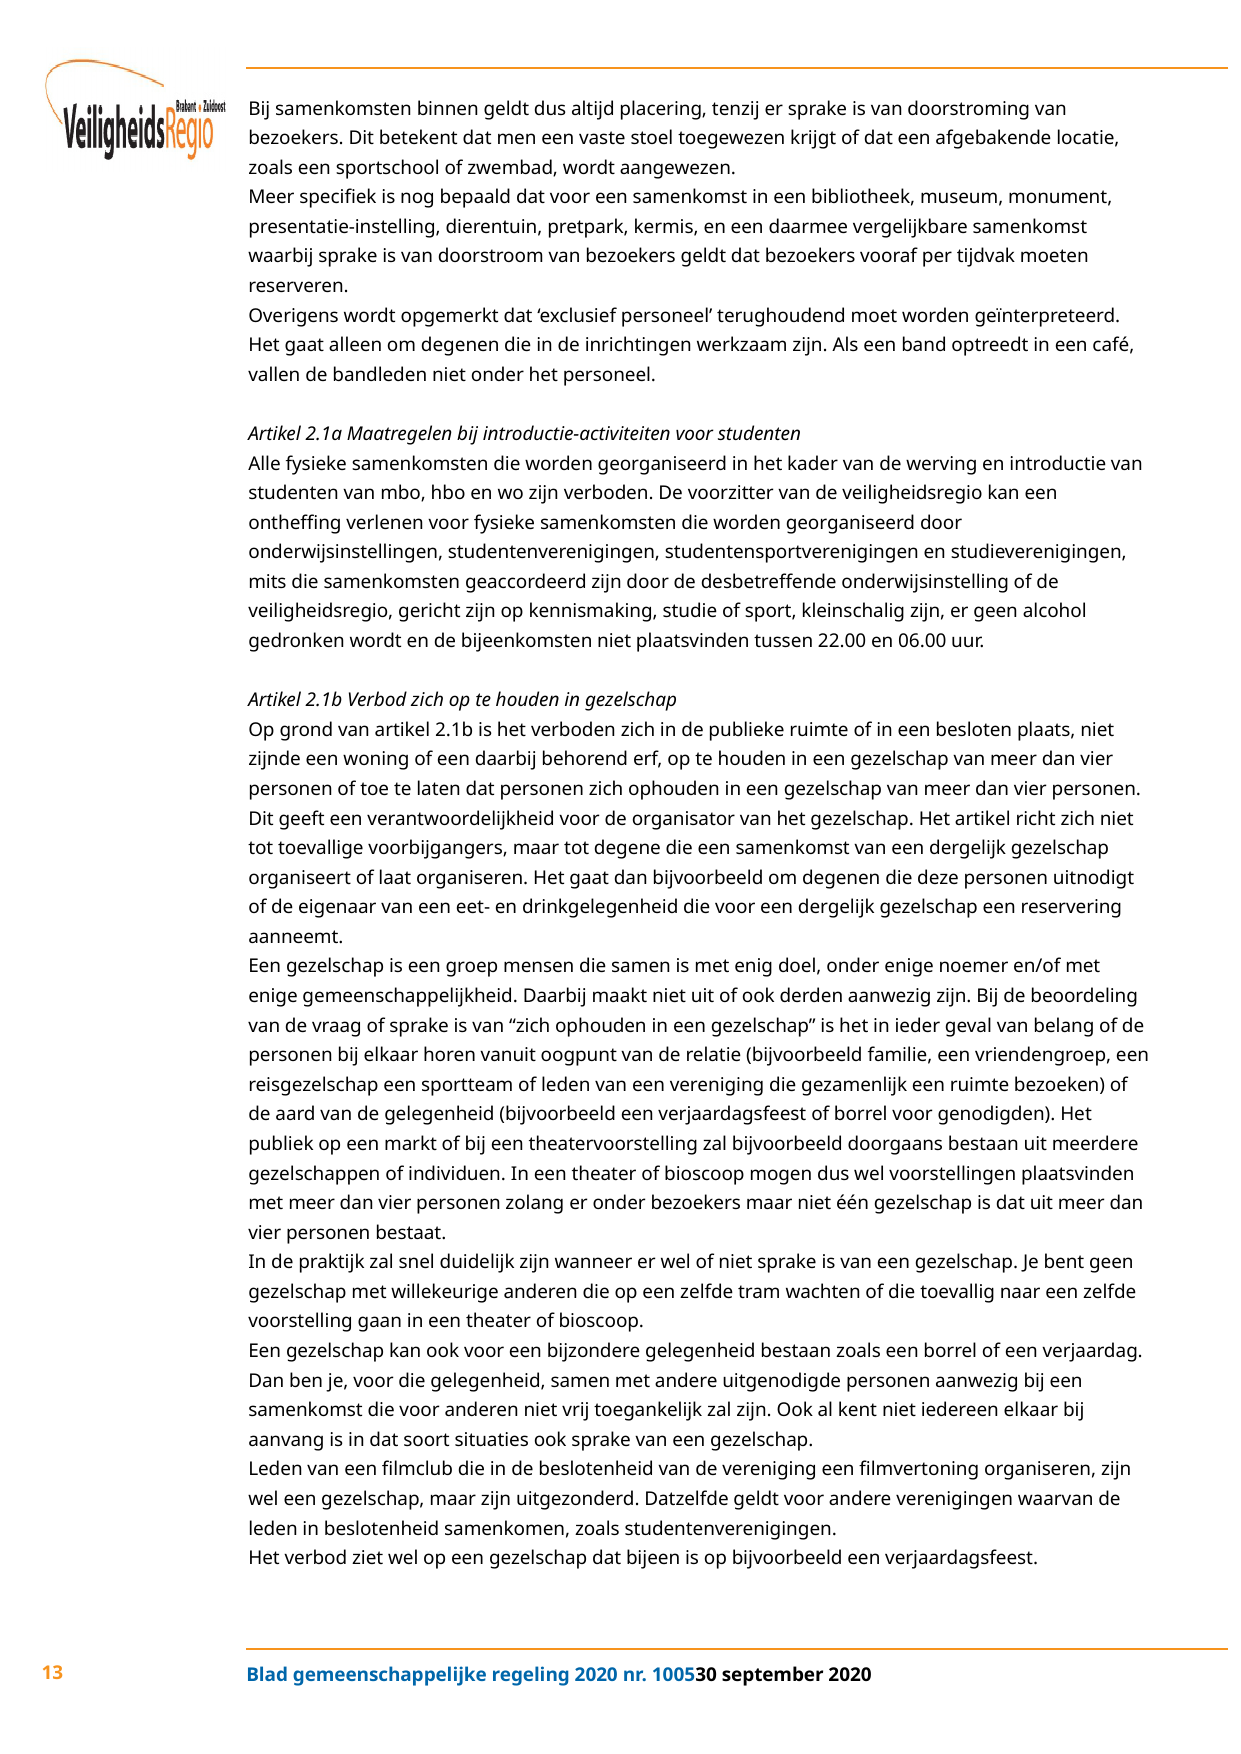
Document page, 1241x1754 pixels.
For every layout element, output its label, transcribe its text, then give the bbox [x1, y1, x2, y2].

text Leden van een filmclub die in de beslotenheid van de vereniging een filmvertoning organiseren, zijn wel een gezelschap, maar zijn uitgezonderd. Datzelfde geldt voor andere verenigingen waarvan de leden in beslotenheid samenkomen, zoals studentenverenigingen. [248, 1456, 1152, 1541]
text Op grond van artikel 2.1b is het verboden zich in de publieke ruimte of in een besloten plaats, niet zijnde een woning of een daarbij behorend erf, op te houden in een gezelschap van meer dan vier personen of toe te laten dat personen zich ophouden in een gezelschap van meer dan vier personen. Dit geeft een verantwoordelijkheid voor de organisator van het gezelschap. Het artikel richt zich niet tot toevallige voorbijgangers, maar tot degene die een samenkomst van een dergelijk gezelschap organiseert of laat organiseren. Het gaat dan bijvoorbeeld om degenen die deze personen uitnodigt of de eigenaar van een eet- en drinkgelegenheid die voor een dergelijk gezelschap een reservering aanneemt. [248, 716, 1152, 949]
text Het verbod ziet wel op een gezelschap dat bijeen is op bijvoorbeeld een verjaardagsfeest. [248, 1544, 1152, 1570]
text Bij samenkomsten binnen geldt dus altijd placering, tenzij er sprake is van doorstroming van bezoekers. Dit betekent dat men een vaste stoel toegewezen krijgt of dat een afgebakende locatie, zoals een sportschool of zwembad, wordt aangewezen. [248, 95, 1152, 180]
text Artikel 2.1b Verbod zich op te houden in gezelschap [248, 686, 1152, 712]
picture [41, 47, 231, 172]
text Artikel 2.1a Maatregelen bij introductie-activiteiten voor studenten [248, 420, 1152, 446]
text In de praktijk zal snel duidelijk zijn wanneer er wel of niet sprake is van een gezelschap. Je bent geen gezelschap met willekeurige anderen die op een zelfde tram wachten of die toevallig naar een zelfde voorstelling gaan in een theater of bioscoop. [248, 1248, 1152, 1333]
text Overigens wordt opgemerkt dat ‘exclusief personeel’ terughoudend moet worden geïnterpreteerd. Het gaat alleen om degenen die in de inrichtingen werkzaam zijn. Als een band optreedt in een café, vallen de bandleden niet onder het personeel. [248, 302, 1152, 387]
text Alle fysieke samenkomsten die worden georganiseerd in het kader van de werving en introductie van studenten van mbo, hbo en wo zijn verboden. De voorzitter van de veiligheidsregio kan een ontheffing verlenen voor fysieke samenkomsten die worden georganiseerd door onderwijsinstellingen, studentenverenigingen, studentensportverenigingen en studieverenigingen, mits die samenkomsten geaccordeerd zijn door de desbetreffende onderwijsinstelling of de veiligheidsregio, gericht zijn op kennismaking, studie of sport, kleinschalig zijn, er geen alcohol gedronken wordt en de bijeenkomsten niet plaatsvinden tussen 22.00 en 06.00 uur. [248, 450, 1152, 653]
text Een gezelschap is een groep mensen die samen is met enig doel, onder enige noemer en/of met enige gemeenschappelijkheid. Daarbij maakt niet uit of ook derden aanwezig zijn. Bij de beoordeling van de vraag of sprake is van “zich ophouden in een gezelschap” is het in ieder geval van belang of de personen bij elkaar horen vanuit oogpunt van de relatie (bijvoorbeeld familie, een vriendengroep, een reisgezelschap een sportteam of leden van een vereniging die gezamenlijk een ruimte bezoeken) of de aard van de gelegenheid (bijvoorbeeld een verjaardagsfeest of borrel voor genodigden). Het publiek op een markt of bij een theatervoorstelling zal bijvoorbeeld doorgaans bestaan uit meerdere gezelschappen of individuen. In een theater of bioscoop mogen dus wel voorstellingen plaatsvinden met meer dan vier personen zolang er onder bezoekers maar niet één gezelschap is dat uit meer dan vier personen bestaat. [248, 953, 1152, 1245]
text Meer specifiek is nog bepaald dat voor een samenkomst in een bibliotheek, museum, monument, presentatie-instelling, dierentuin, pretpark, kermis, en een daarmee vergelijkbare samenkomst waarbij sprake is van doorstroom van bezoekers geldt dat bezoekers vooraf per tijdvak moeten reserveren. [248, 183, 1152, 298]
text Een gezelschap kan ook voor een bijzondere gelegenheid bestaan zoals een borrel of een verjaardag. Dan ben je, voor die gelegenheid, samen met andere uitgenodigde personen aanwezig bij een samenkomst die voor anderen niet vrij toegankelijk zal zijn. Ook al kent niet iedereen elkaar bij aanvang is in dat soort situaties ook sprake van een gezelschap. [248, 1337, 1152, 1452]
